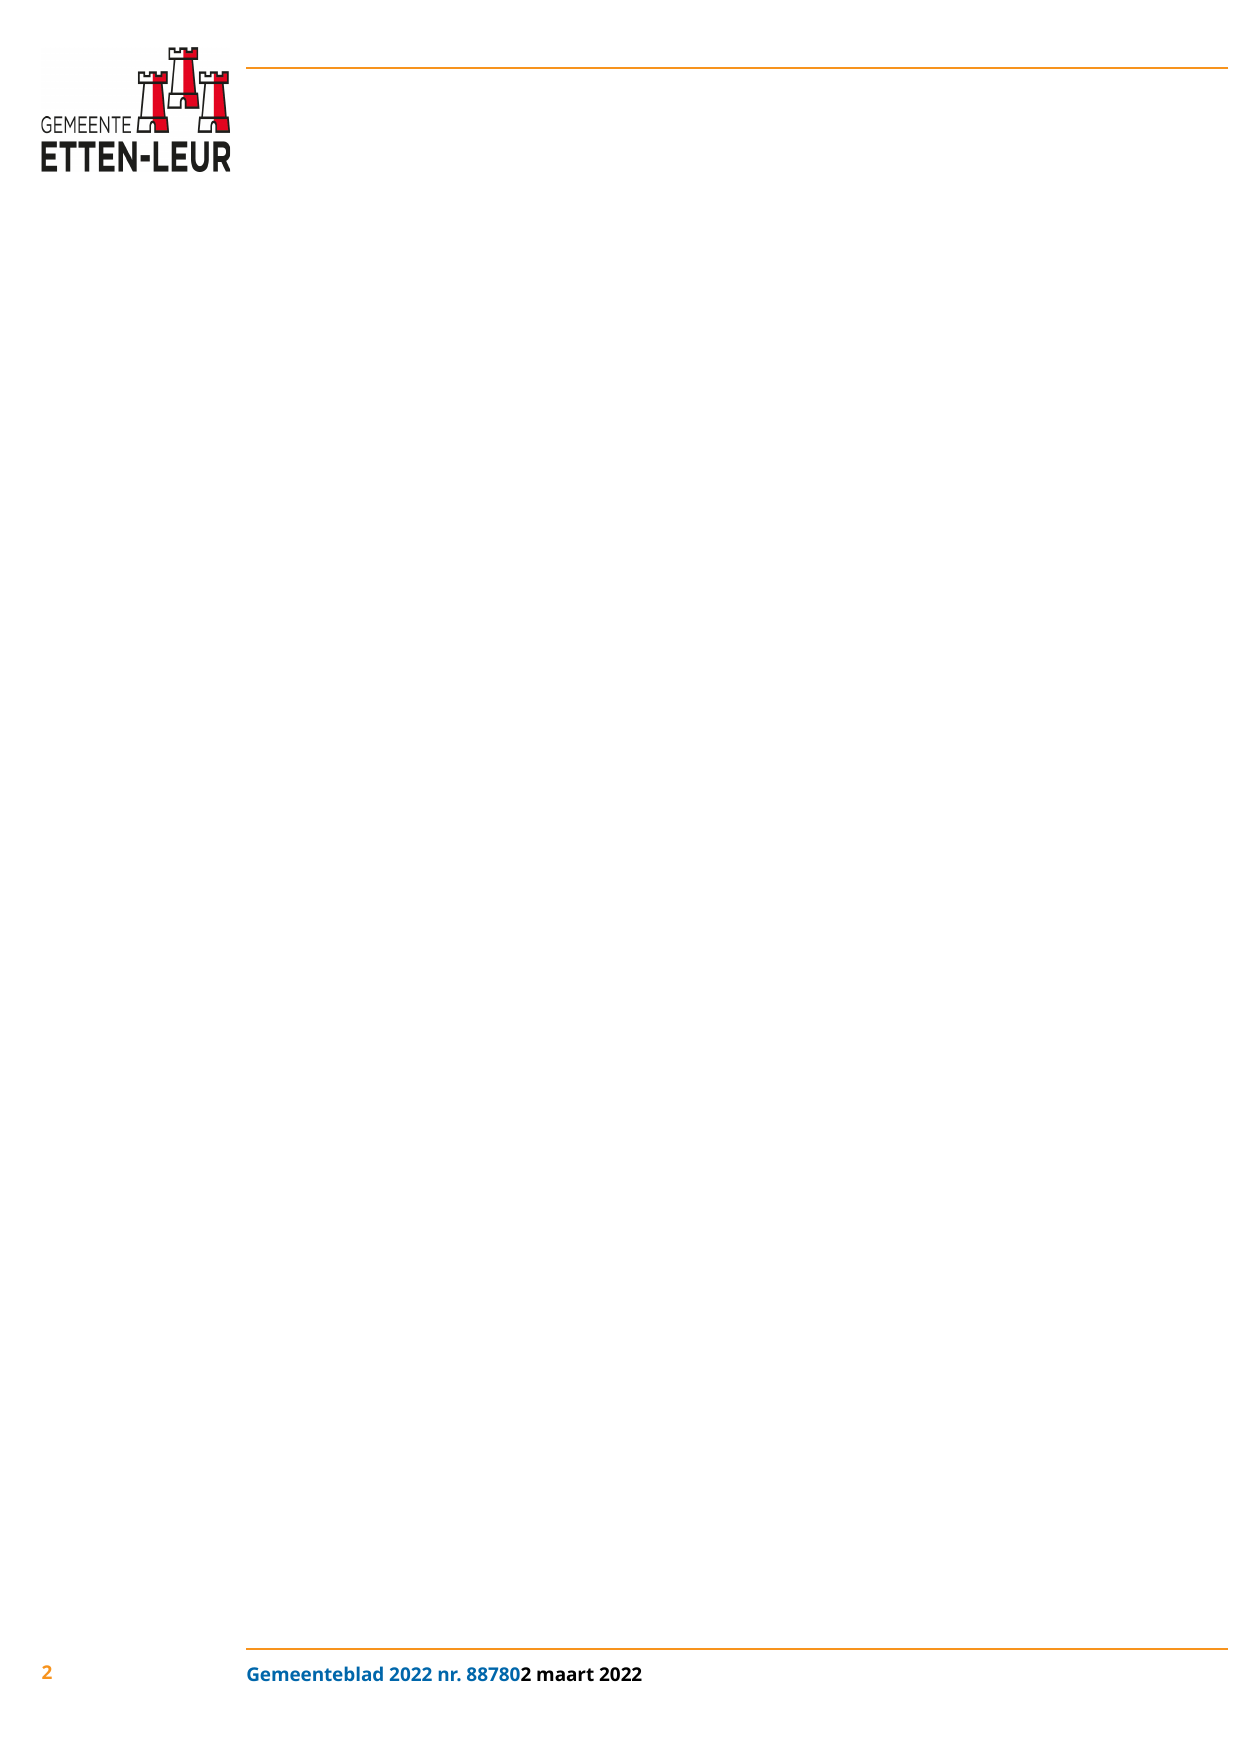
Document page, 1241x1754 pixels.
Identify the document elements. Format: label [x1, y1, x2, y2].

picture [41, 47, 231, 172]
